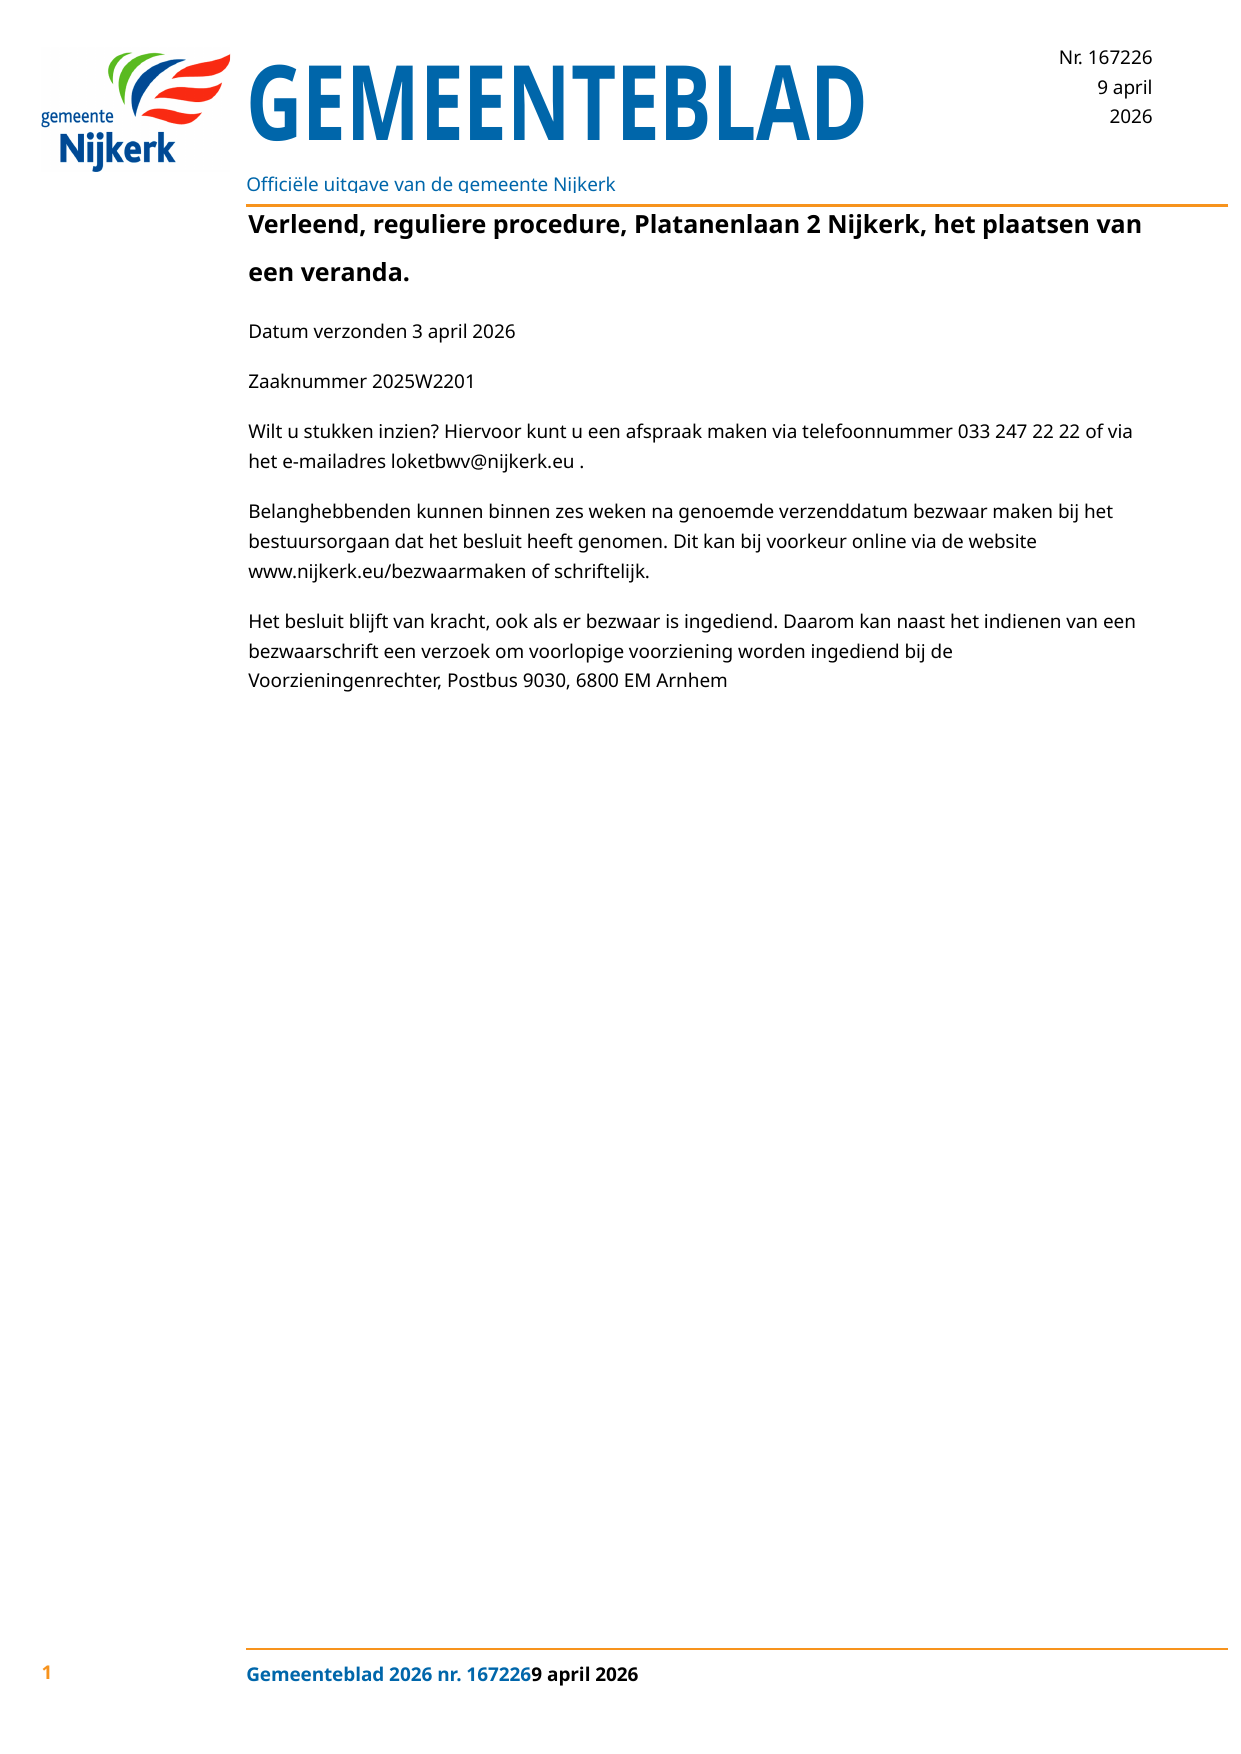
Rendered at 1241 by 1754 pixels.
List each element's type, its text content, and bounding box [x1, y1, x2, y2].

text Zaaknummer 2025W2201 [248, 368, 1152, 394]
text Belanghebbenden kunnen binnen zes weken na genoemde verzenddatum bezwaar maken bij het bestuursorgaan dat het besluit heeft genomen. Dit kan bij voorkeur online via de website www.nijkerk.eu/bezwaarmaken of schriftelijk. [248, 499, 1152, 584]
text Wilt u stukken inzien? Hiervoor kunt u een afspraak maken via telefoonnummer 033 247 22 22 of via het e-mailadres loketbwv@nijkerk.eu . [248, 419, 1152, 474]
text Verleend, reguliere procedure, Platanenlaan 2 Nijkerk, het plaatsen van een veranda. [248, 207, 1152, 288]
picture [41, 47, 231, 172]
text Datum verzonden 3 april 2026 [248, 318, 1152, 344]
text Het besluit blijft van kracht, ook als er bezwaar is ingediend. Daarom kan naast het indienen van een bezwaarschrift een verzoek om voorlopige voorziening worden ingediend bij de Voorzieningenrechter, Postbus 9030, 6800 EM Arnhem [248, 608, 1152, 693]
